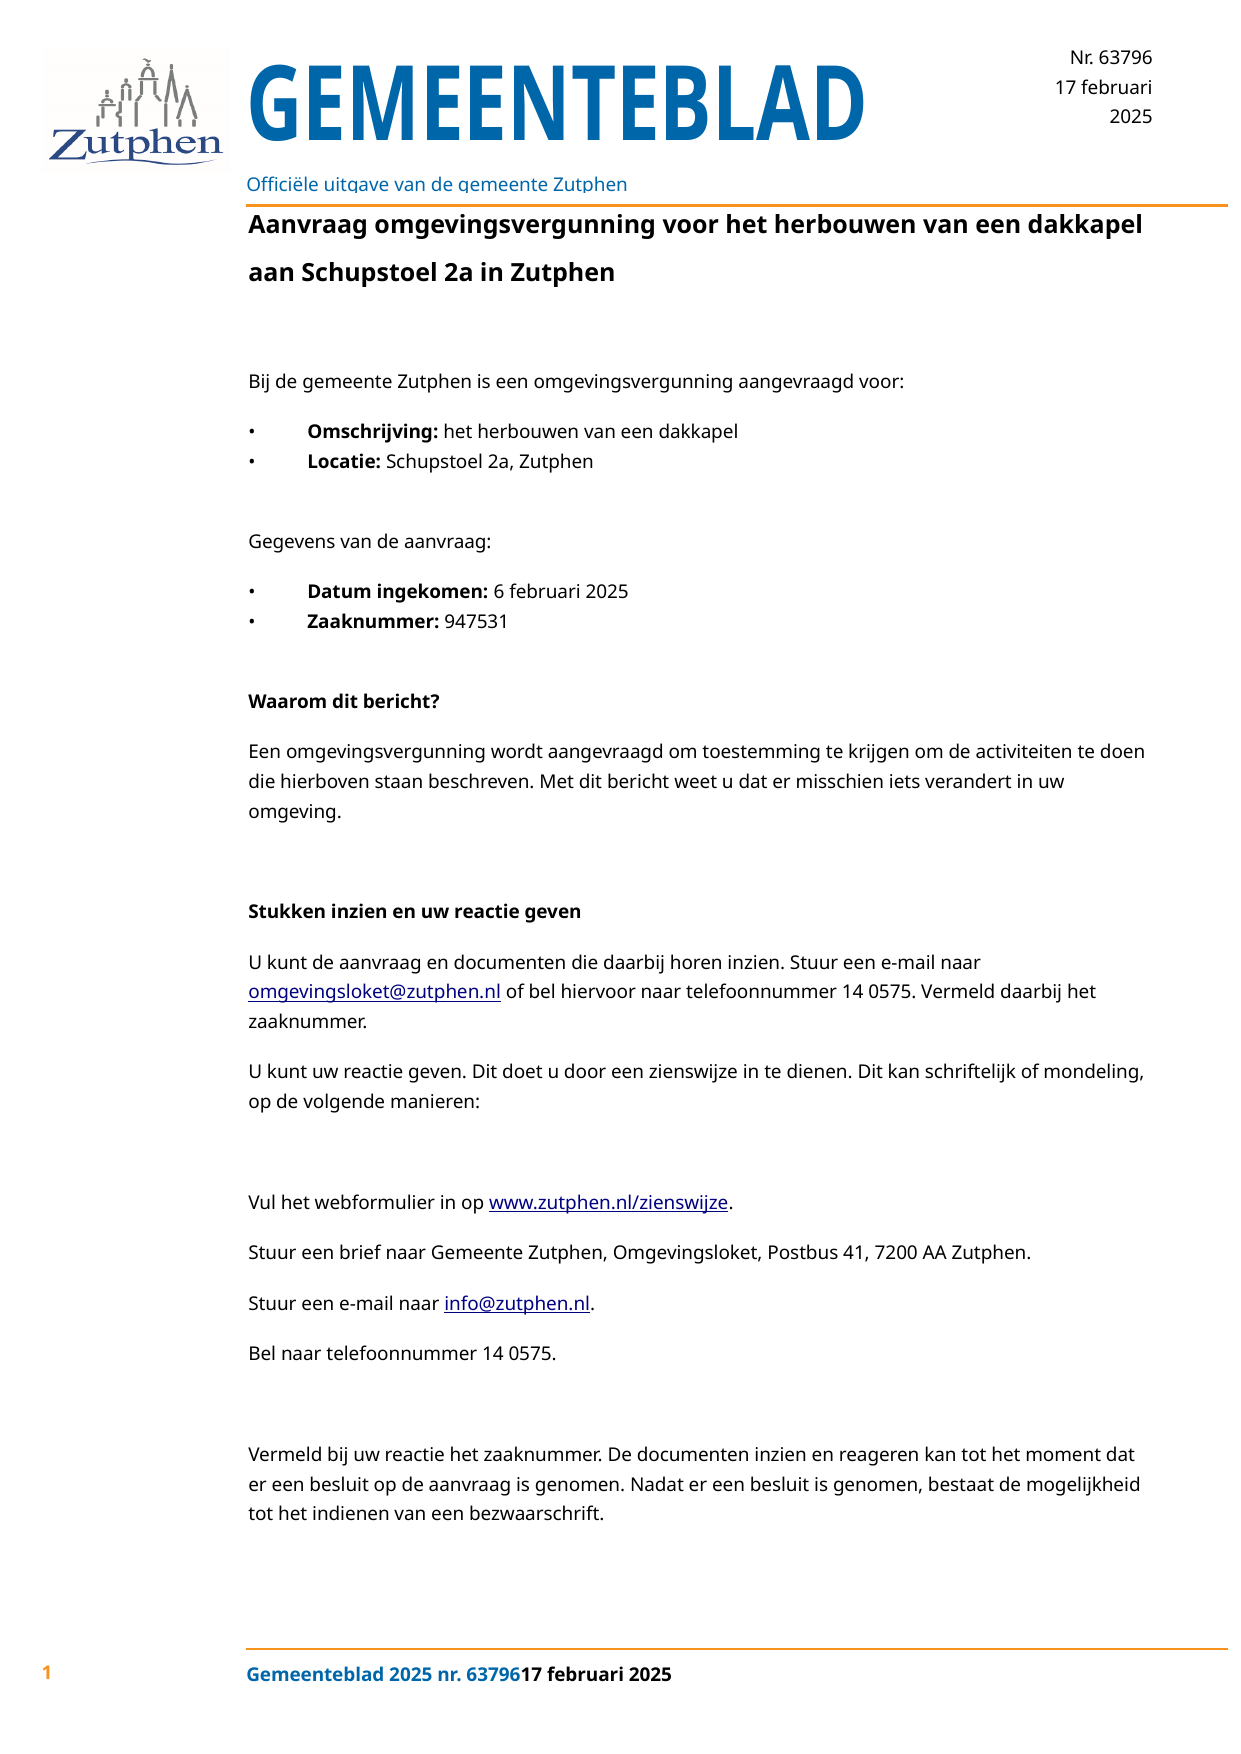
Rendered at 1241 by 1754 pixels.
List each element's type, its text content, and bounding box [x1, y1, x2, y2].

picture [41, 47, 231, 172]
text Bij de gemeente Zutphen is een omgevingsvergunning aangevraagd voor: [248, 368, 1152, 394]
text Stuur een brief naar Gemeente Zutphen, Omgevingsloket, Postbus 41, 7200 AA Zutphen. [248, 1239, 1152, 1265]
text Bel naar telefoonnummer 14 0575. [248, 1340, 1152, 1366]
list Datum ingekomen: 6 februari 2025 [248, 579, 1152, 604]
text Vermeld bij uw reactie het zaaknummer. De documenten inzien en reageren kan tot het moment dat er een besluit op de aanvraag is genomen. Nadat er een besluit is genomen, bestaat de mogelijkheid tot het indienen van een bezwaarschrift. [248, 1441, 1152, 1526]
text U kunt uw reactie geven. Dit doet u door een zienswijze in te dienen. Dit kan schriftelijk of mondeling, op de volgende manieren: [248, 1059, 1152, 1114]
text Vul het webformulier in op www.zutphen.nl/zienswijze. [248, 1189, 1152, 1215]
list Omschrijving: het herbouwen van een dakkapel [248, 419, 1152, 444]
text Waarom dit bericht? [248, 688, 1152, 714]
text Een omgevingsvergunning wordt aangevraagd om toestemming te krijgen om de activiteiten te doen die hierboven staan beschreven. Met dit bericht weet u dat er misschien iets verandert in uw omgeving. [248, 739, 1152, 824]
text Gegevens van de aanvraag: [248, 528, 1152, 554]
list Locatie: Schupstoel 2a, Zutphen [248, 448, 1152, 474]
list Zaaknummer: 947531 [248, 608, 1152, 634]
text Aanvraag omgevingsvergunning voor het herbouwen van een dakkapel aan Schupstoel 2a in Zutphen [248, 207, 1152, 288]
text Stukken inzien en uw reactie geven [248, 899, 1152, 924]
text Stuur een e-mail naar info@zutphen.nl. [248, 1290, 1152, 1316]
text U kunt de aanvraag en documenten die daarbij horen inzien. Stuur een e-mail naar omgevingsloket@zutphen.nl of bel hiervoor naar telefoonnummer 14 0575. Vermeld daarbij het zaaknummer. [248, 949, 1152, 1034]
